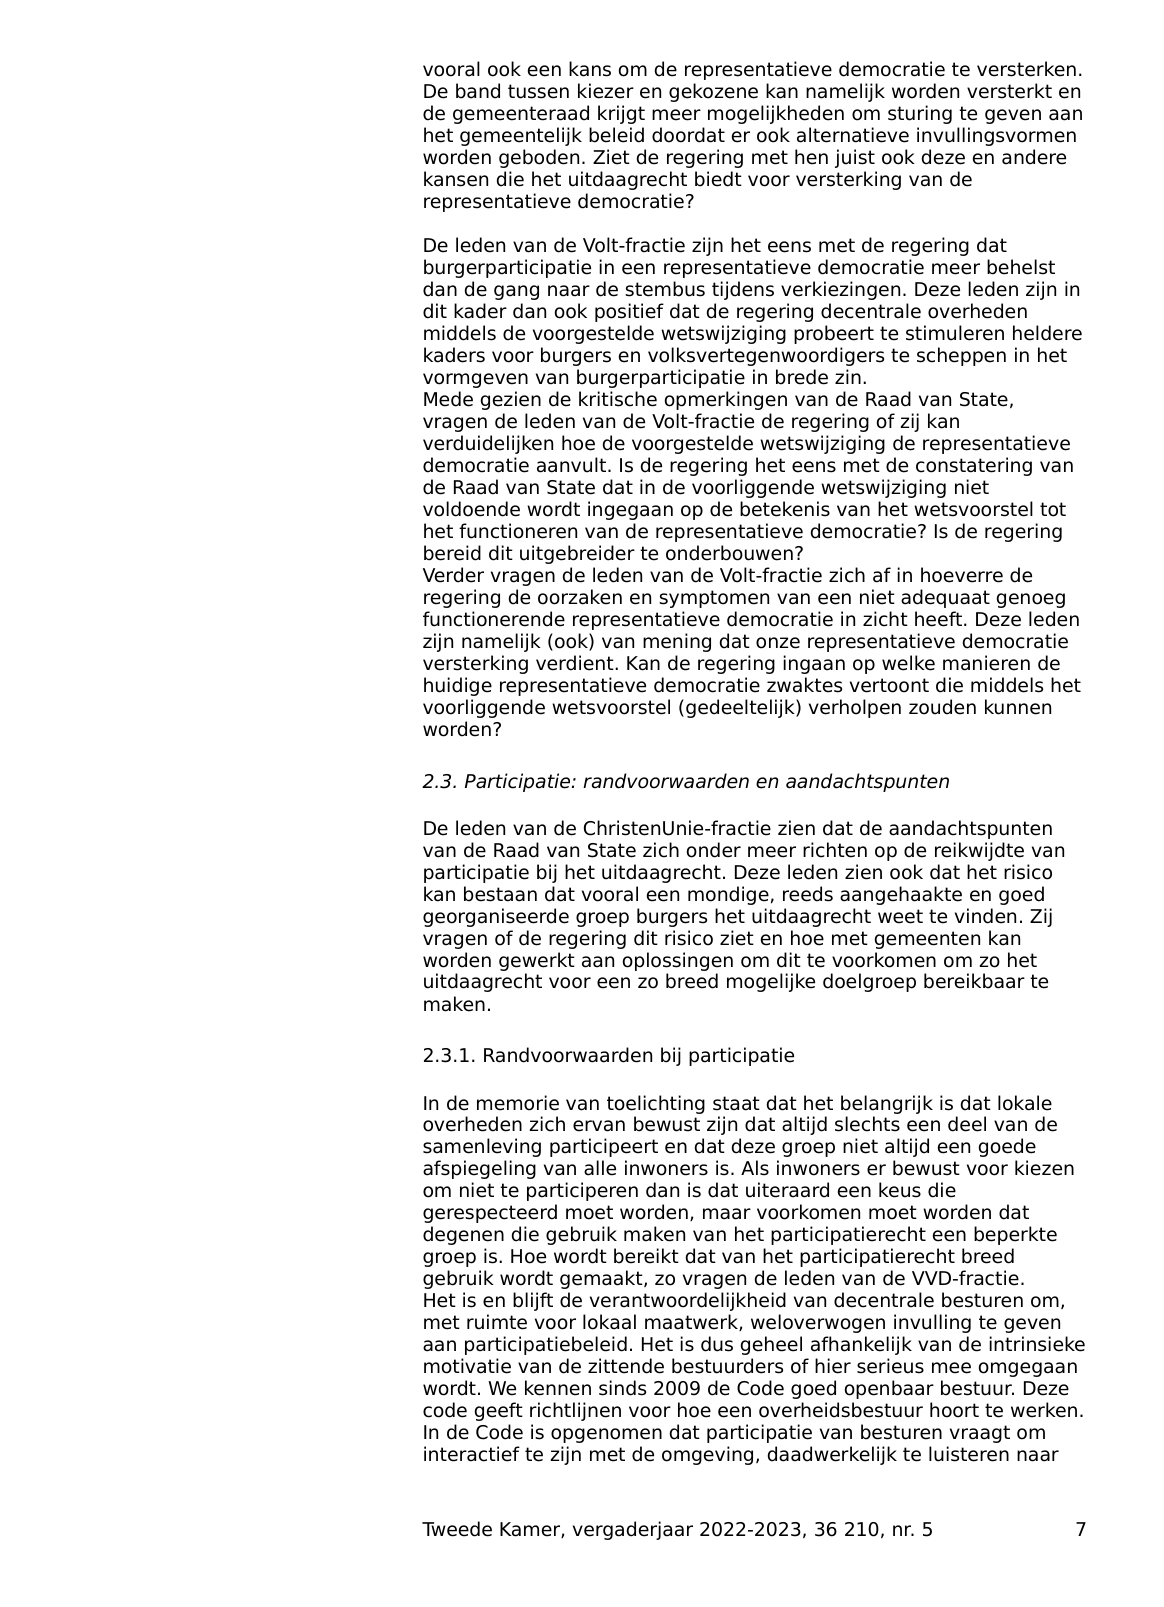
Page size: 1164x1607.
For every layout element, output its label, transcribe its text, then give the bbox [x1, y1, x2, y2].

text vooral ook een kans om de representatieve democratie te versterken. De band tussen kiezer en gekozene kan namelijk worden versterkt en de gemeenteraad krijgt meer mogelijkheden om sturing te geven aan het gemeentelijk beleid doordat er ook alternatieve invullingsvormen worden geboden. Ziet de regering met hen juist ook deze en andere kansen die het uitdaagrecht biedt voor versterking van de representatieve democratie? [422, 59, 1087, 213]
text De leden van de ChristenUnie-fractie zien dat de aandachtspunten van de Raad van State zich onder meer richten op de reikwijdte van participatie bij het uitdaagrecht. Deze leden zien ook dat het risico kan bestaan dat vooral een mondige, reeds aangehaakte en goed georganiseerde groep burgers het uitdaagrecht weet te vinden. Zij vragen of de regering dit risico ziet en hoe met gemeenten kan worden gewerkt aan oplossingen om dit te voorkomen om zo het uitdaagrecht voor een zo breed mogelijke doelgroep bereikbaar te maken. [422, 818, 1087, 1015]
text Het is en blijft de verantwoordelijkheid van decentrale besturen om, met ruimte voor lokaal maatwerk, weloverwogen invulling te geven aan participatiebeleid. Het is dus geheel afhankelijk van de intrinsieke motivatie van de zittende bestuurders of hier serieus mee omgegaan wordt. We kennen sinds 2009 de Code goed openbaar bestuur. Deze code geeft richtlijnen voor hoe een overheidsbestuur hoort te werken. In de Code is opgenomen dat participatie van besturen vraagt om interactief te zijn met de omgeving, daadwerkelijk te luisteren naar [422, 1290, 1087, 1466]
text De leden van de Volt-fractie zijn het eens met de regering dat burgerparticipatie in een representatieve democratie meer behelst dan de gang naar de stembus tijdens verkiezingen. Deze leden zijn in dit kader dan ook positief dat de regering decentrale overheden middels de voorgestelde wetswijziging probeert te stimuleren heldere kaders voor burgers en volksvertegenwoordigers te scheppen in het vormgeven van burgerparticipatie in brede zin. [422, 235, 1087, 389]
subtitle 2.3. Participatie: randvoorwaarden en aandachtspunten [422, 771, 1087, 793]
text In de memorie van toelichting staat dat het belangrijk is dat lokale overheden zich ervan bewust zijn dat altijd slechts een deel van de samenleving participeert en dat deze groep niet altijd een goede afspiegeling van alle inwoners is. Als inwoners er bewust voor kiezen om niet te participeren dan is dat uiteraard een keus die gerespecteerd moet worden, maar voorkomen moet worden dat degenen die gebruik maken van het participatierecht een beperkte groep is. Hoe wordt bereikt dat van het participatierecht breed gebruik wordt gemaakt, zo vragen de leden van de VVD-fractie. [422, 1092, 1087, 1290]
subtitle 2.3.1. Randvoorwaarden bij participatie [422, 1045, 1087, 1067]
text Verder vragen de leden van de Volt-fractie zich af in hoeverre de regering de oorzaken en symptomen van een niet adequaat genoeg functionerende representatieve democratie in zicht heeft. Deze leden zijn namelijk (ook) van mening dat onze representatieve democratie versterking verdient. Kan de regering ingaan op welke manieren de huidige representatieve democratie zwaktes vertoont die middels het voorliggende wetsvoorstel (gedeeltelijk) verholpen zouden kunnen worden? [422, 565, 1087, 741]
text Mede gezien de kritische opmerkingen van de Raad van State, vragen de leden van de Volt-fractie de regering of zij kan verduidelijken hoe de voorgestelde wetswijziging de representatieve democratie aanvult. Is de regering het eens met de constatering van de Raad van State dat in de voorliggende wetswijziging niet voldoende wordt ingegaan op de betekenis van het wetsvoorstel tot het functioneren van de representatieve democratie? Is de regering bereid dit uitgebreider te onderbouwen? [422, 389, 1087, 565]
